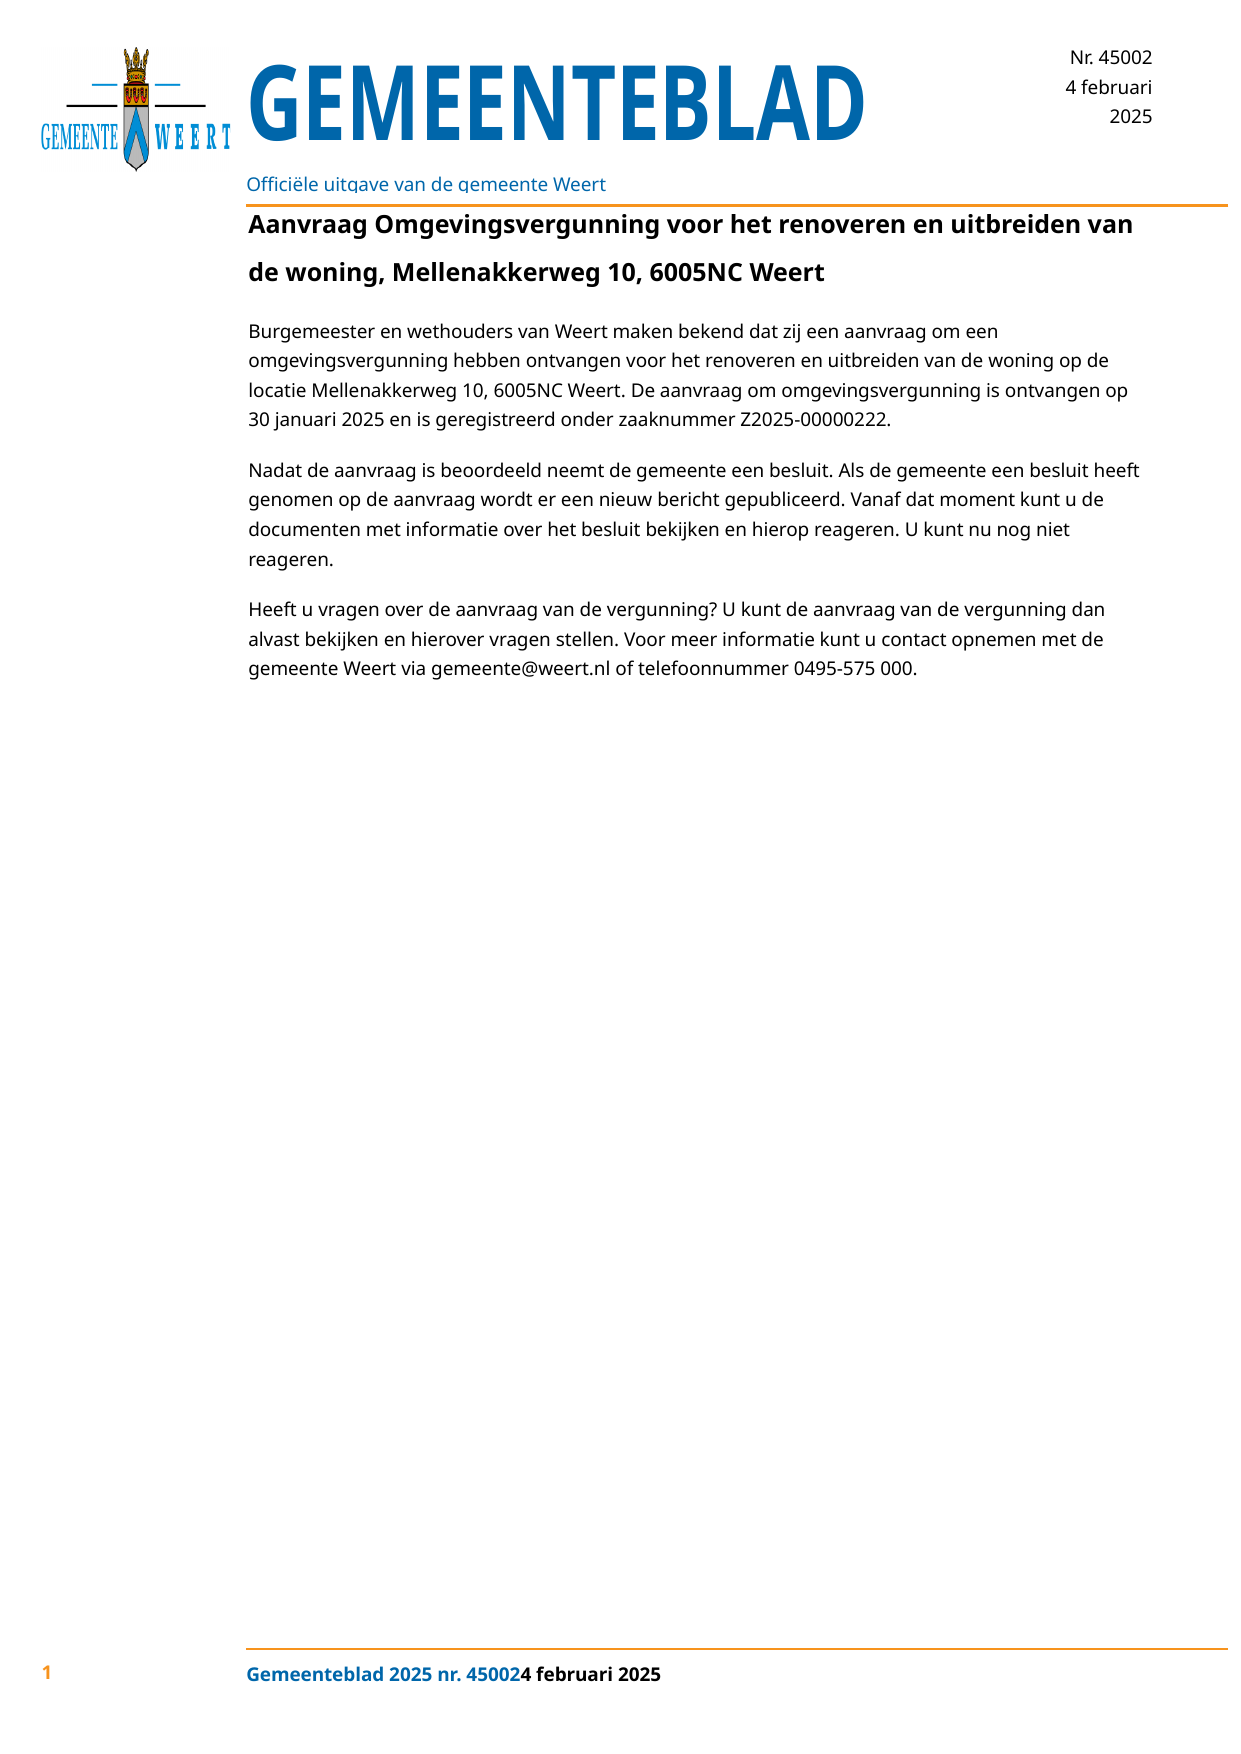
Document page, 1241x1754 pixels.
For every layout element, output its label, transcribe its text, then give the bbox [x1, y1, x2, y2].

picture [41, 47, 231, 172]
text Nadat de aanvraag is beoordeeld neemt de gemeente een besluit. Als de gemeente een besluit heeft genomen op de aanvraag wordt er een nieuw bericht gepubliceerd. Vanaf dat moment kunt u de documenten met informatie over het besluit bekijken en hierop reageren. U kunt nu nog niet reageren. [248, 457, 1152, 572]
text Burgemeester en wethouders van Weert maken bekend dat zij een aanvraag om een omgevingsvergunning hebben ontvangen voor het renoveren en uitbreiden van de woning op de locatie Mellenakkerweg 10, 6005NC Weert. De aanvraag om omgevingsvergunning is ontvangen op 30 januari 2025 en is geregistreerd onder zaaknummer Z2025-00000222. [248, 318, 1152, 432]
text Aanvraag Omgevingsvergunning voor het renoveren en uitbreiden van de woning, Mellenakkerweg 10, 6005NC Weert [248, 207, 1152, 288]
text Heeft u vragen over de aanvraag van de vergunning? U kunt de aanvraag van de vergunning dan alvast bekijken en hierover vragen stellen. Voor meer informatie kunt u contact opnemen met de gemeente Weert via gemeente@weert.nl of telefoonnummer 0495-575 000. [248, 596, 1152, 681]
